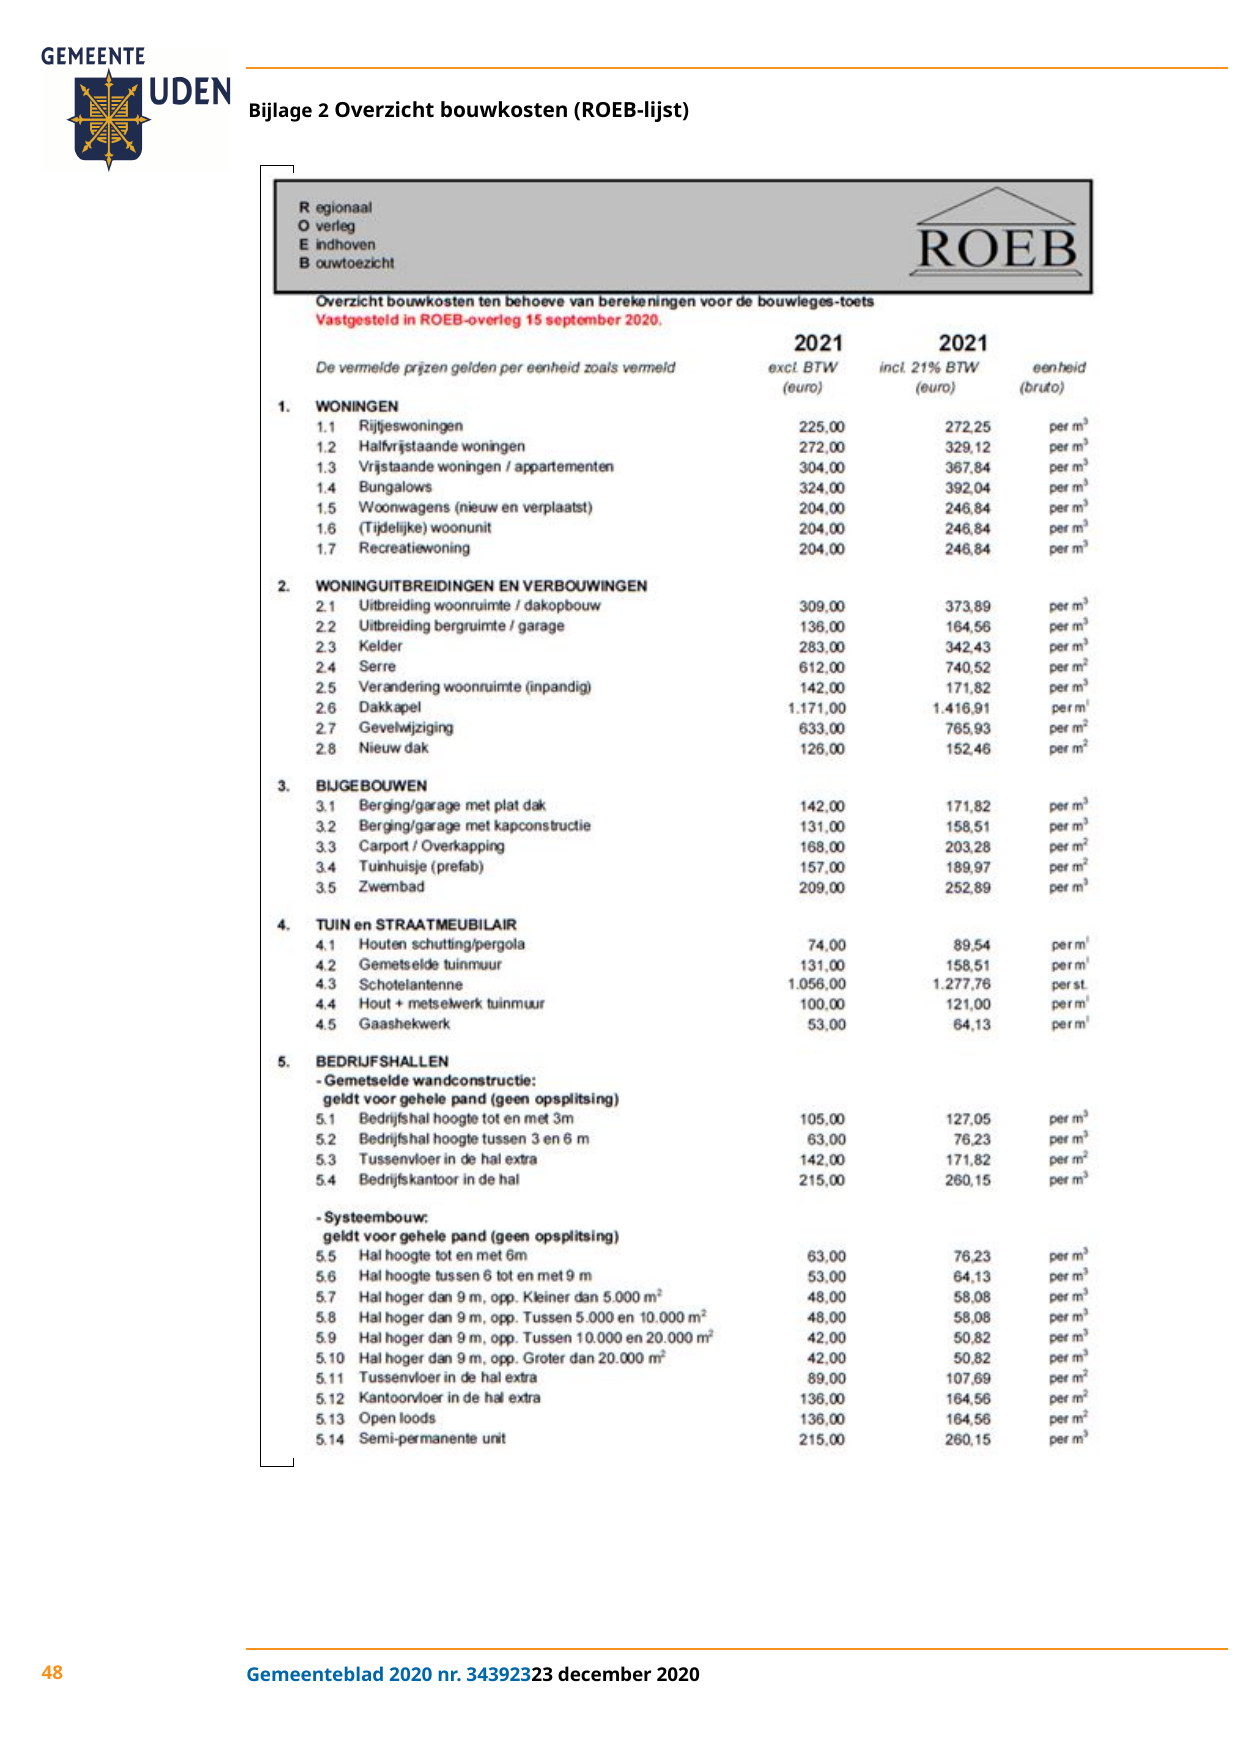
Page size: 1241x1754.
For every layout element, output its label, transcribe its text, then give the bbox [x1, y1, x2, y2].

text Bijlage 2 Overzicht bouwkosten (ROEB-lijst) [248, 95, 1152, 123]
picture [268, 173, 1173, 1458]
picture [41, 47, 231, 172]
